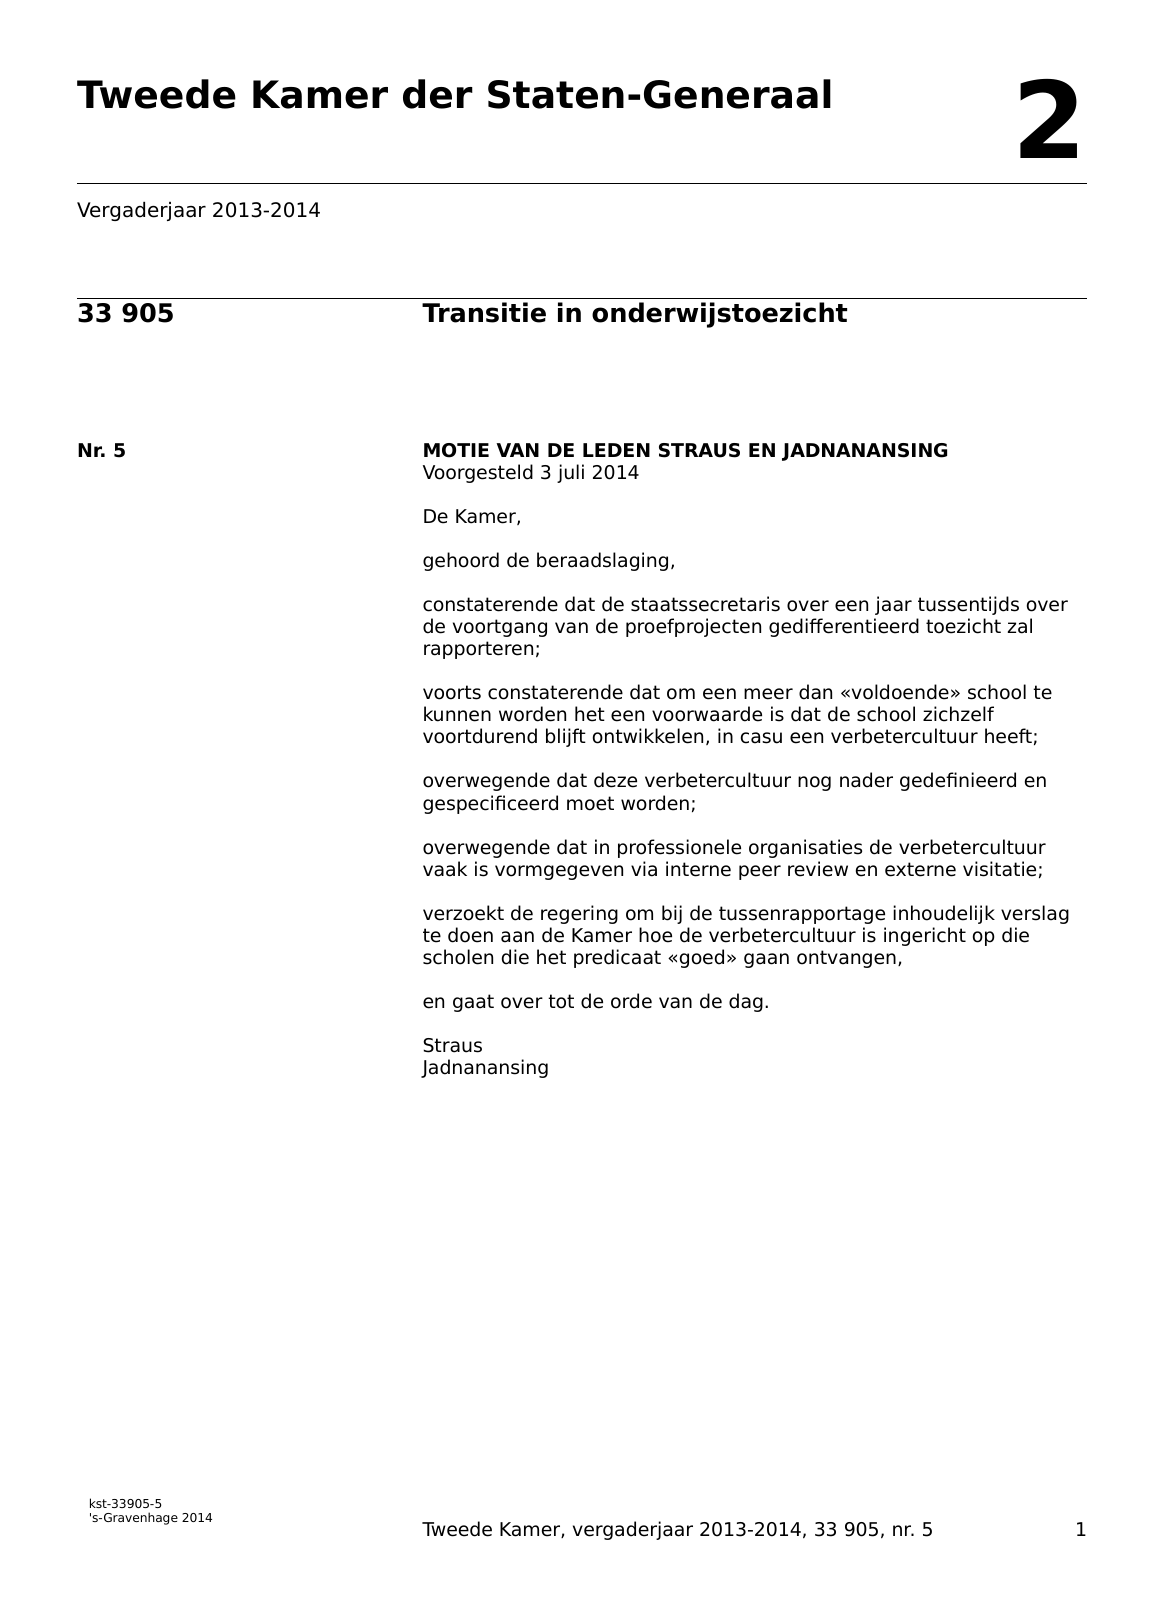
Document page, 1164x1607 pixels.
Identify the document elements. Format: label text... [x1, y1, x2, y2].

subtitle Nr. 5 MOTIE VAN DE LEDEN STRAUS EN JADNANANSING [77, 440, 1087, 462]
table_cell Vergaderjaar 2013-2014 [77, 184, 1087, 298]
text overwegende dat deze verbetercultuur nog nader gedefinieerd en gespecificeerd moet worden; [422, 770, 1087, 814]
text kst-33905-5 [88, 1497, 323, 1511]
text 's-Gravenhage 2014 [88, 1511, 323, 1525]
text voorts constaterende dat om een meer dan «voldoende» school te kunnen worden het een voorwaarde is dat de school zichzelf voortdurend blijft ontwikkelen, in casu een verbetercultuur heeft; [422, 682, 1087, 748]
text De Kamer, [422, 506, 1087, 528]
subtitle 33 905 Transitie in onderwijstoezicht [77, 299, 1087, 329]
text gehoord de beraadslaging, [422, 550, 1087, 572]
text constaterende dat de staatssecretaris over een jaar tussentijds over de voortgang van de proefprojecten gedifferentieerd toezicht zal rapporteren; [422, 594, 1087, 660]
text overwegende dat in professionele organisaties de verbetercultuur vaak is vormgegeven via interne peer review en externe visitatie; [422, 837, 1087, 881]
text verzoekt de regering om bij de tussenrapportage inhoudelijk verslag te doen aan de Kamer hoe de verbetercultuur is ingericht op die scholen die het predicaat «goed» gaan ontvangen, [422, 903, 1087, 969]
text Straus [422, 1035, 1087, 1057]
table_header Tweede Kamer der Staten-Generaal [77, 59, 886, 183]
text Voorgesteld 3 juli 2014 [422, 462, 1087, 484]
text en gaat over tot de orde van de dag. [422, 991, 1087, 1013]
table_header 2 [886, 59, 1087, 183]
text Jadnanansing [422, 1057, 1087, 1079]
